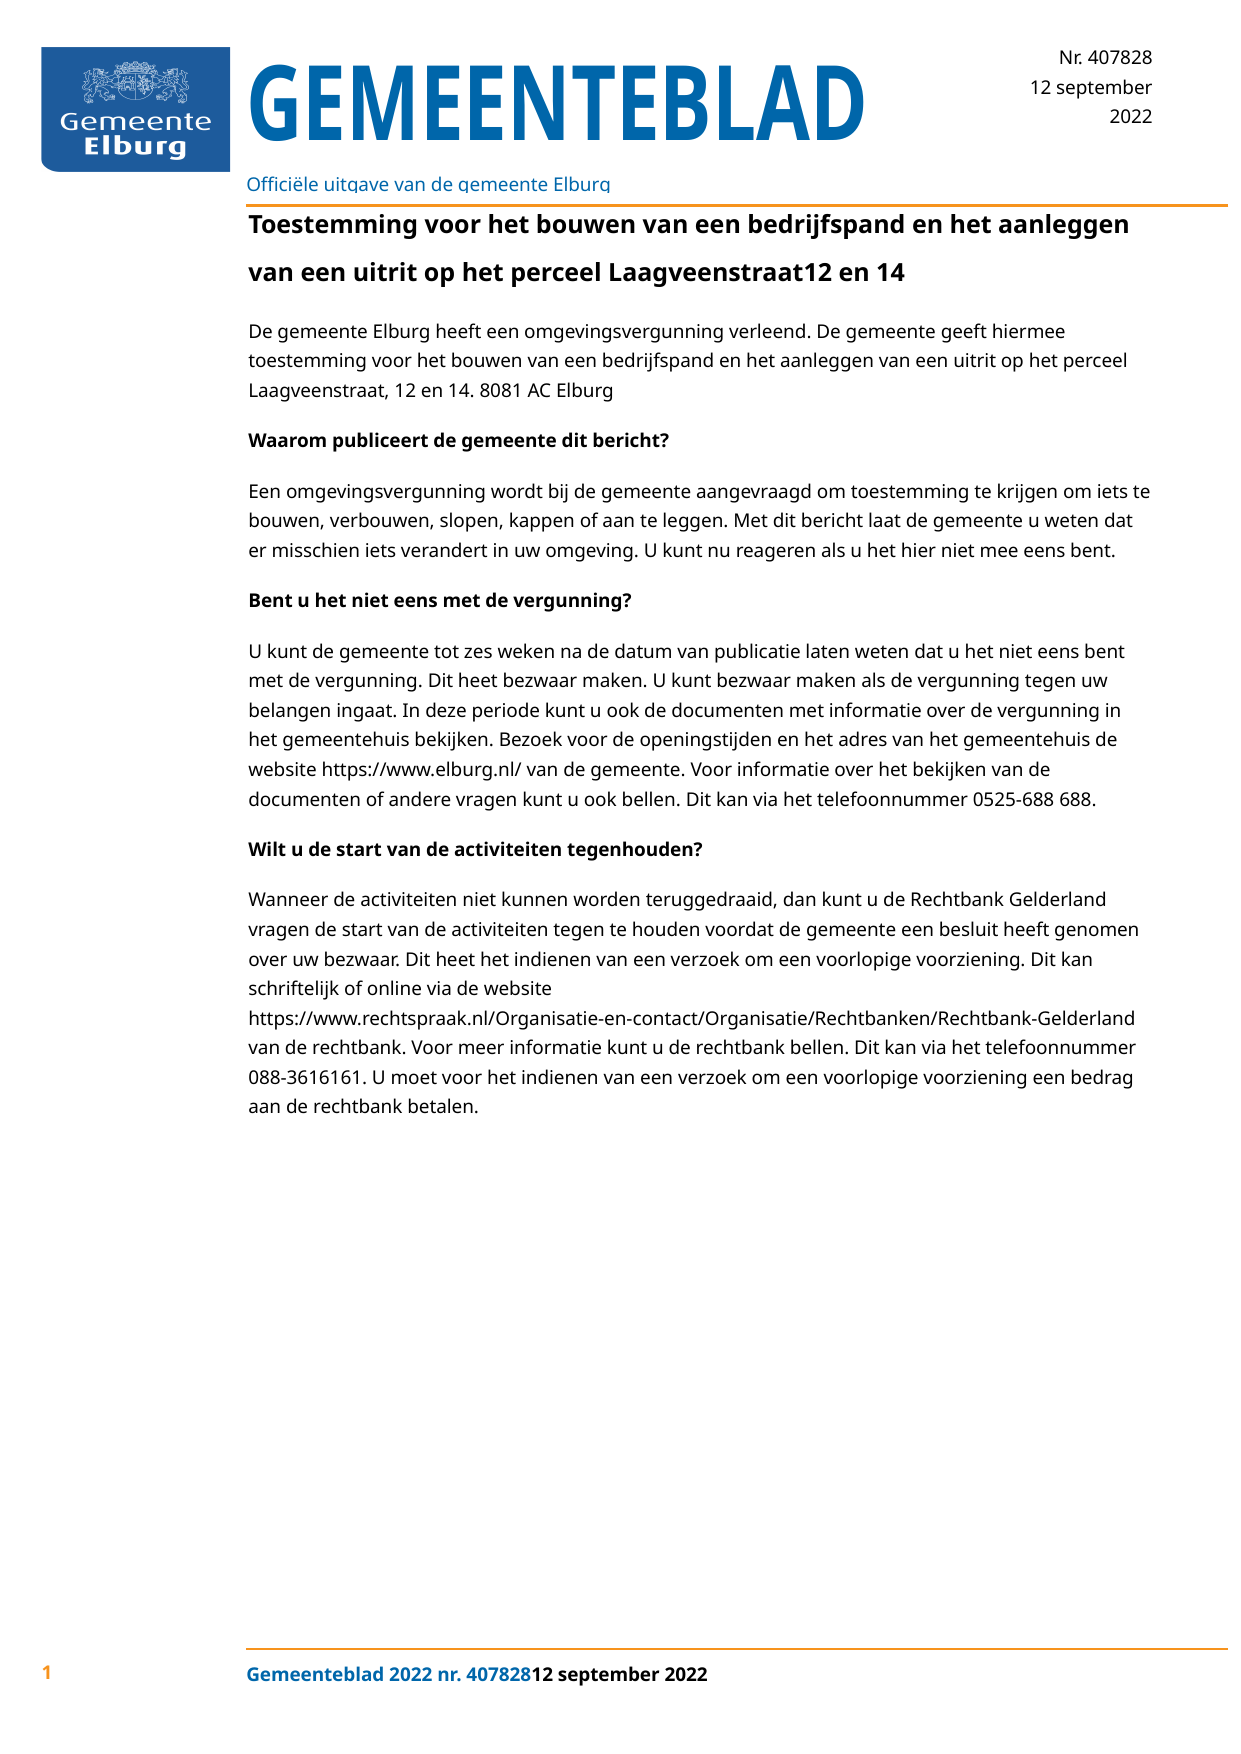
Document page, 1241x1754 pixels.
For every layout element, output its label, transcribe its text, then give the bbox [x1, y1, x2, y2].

text Een omgevingsvergunning wordt bij de gemeente aangevraagd om toestemming te krijgen om iets te bouwen, verbouwen, slopen, kappen of aan te leggen. Met dit bericht laat de gemeente u weten dat er misschien iets verandert in uw omgeving. U kunt nu reageren als u het hier niet mee eens bent. [248, 478, 1152, 563]
picture [41, 47, 231, 172]
text De gemeente Elburg heeft een omgevingsvergunning verleend. De gemeente geeft hiermee toestemming voor het bouwen van een bedrijfspand en het aanleggen van een uitrit op het perceel Laagveenstraat, 12 en 14. 8081 AC Elburg [248, 318, 1152, 403]
text Toestemming voor het bouwen van een bedrijfspand en het aanleggen van een uitrit op het perceel Laagveenstraat12 en 14 [248, 207, 1152, 288]
text Bent u het niet eens met de vergunning? [248, 587, 1152, 613]
text Waarom publiceert de gemeente dit bericht? [248, 427, 1152, 453]
text Wanneer de activiteiten niet kunnen worden teruggedraaid, dan kunt u de Rechtbank Gelderland vragen de start van de activiteiten tegen te houden voordat de gemeente een besluit heeft genomen over uw bezwaar. Dit heet het indienen van een verzoek om een voorlopige voorziening. Dit kan schriftelijk of online via de website https://www.rechtspraak.nl/Organisatie-en-contact/Organisatie/Rechtbanken/Rechtbank-Gelderland van de rechtbank. Voor meer informatie kunt u de rechtbank bellen. Dit kan via het telefoonnummer 088-3616161. U moet voor het indienen van een verzoek om een voorlopige voorziening een bedrag aan de rechtbank betalen. [248, 887, 1152, 1119]
text Wilt u de start van de activiteiten tegenhouden? [248, 836, 1152, 862]
text U kunt de gemeente tot zes weken na de datum van publicatie laten weten dat u het niet eens bent met de vergunning. Dit heet bezwaar maken. U kunt bezwaar maken als de vergunning tegen uw belangen ingaat. In deze periode kunt u ook de documenten met informatie over de vergunning in het gemeentehuis bekijken. Bezoek voor de openingstijden en het adres van het gemeentehuis de website https://www.elburg.nl/ van de gemeente. Voor informatie over het bekijken van de documenten of andere vragen kunt u ook bellen. Dit kan via het telefoonnummer 0525-688 688. [248, 638, 1152, 812]
